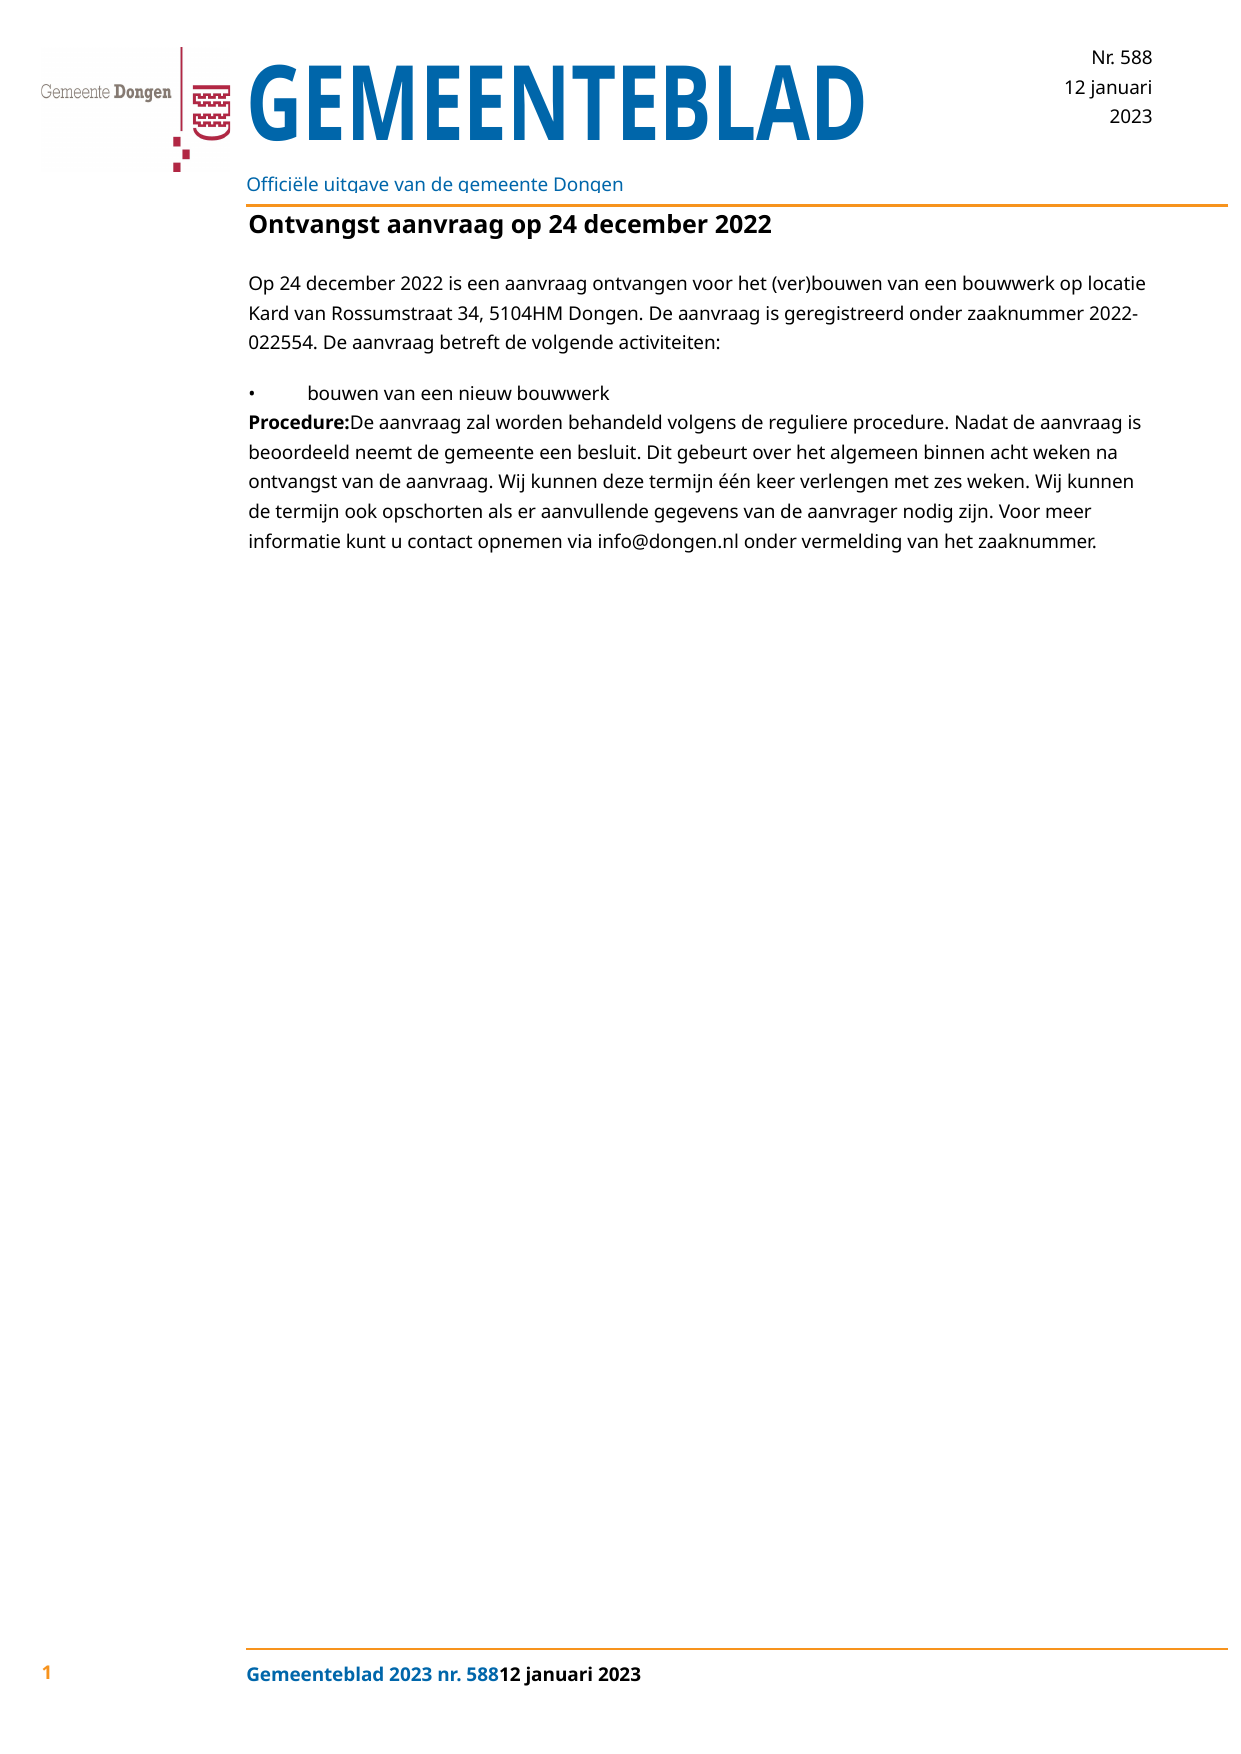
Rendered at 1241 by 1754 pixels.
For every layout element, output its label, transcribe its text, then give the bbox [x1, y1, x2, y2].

text Op 24 december 2022 is een aanvraag ontvangen voor het (ver)bouwen van een bouwwerk op locatie Kard van Rossumstraat 34, 5104HM Dongen. De aanvraag is geregistreerd onder zaaknummer 2022-022554. De aanvraag betreft de volgende activiteiten: [248, 270, 1152, 355]
picture [41, 47, 231, 172]
list bouwen van een nieuw bouwwerk [248, 380, 1152, 406]
text Ontvangst aanvraag op 24 december 2022 [248, 207, 1152, 241]
text Procedure:De aanvraag zal worden behandeld volgens de reguliere procedure. Nadat de aanvraag is beoordeeld neemt de gemeente een besluit. Dit gebeurt over het algemeen binnen acht weken na ontvangst van de aanvraag. Wij kunnen deze termijn één keer verlengen met zes weken. Wij kunnen de termijn ook opschorten als er aanvullende gegevens van de aanvrager nodig zijn. Voor meer informatie kunt u contact opnemen via info@dongen.nl onder vermelding van het zaaknummer. [248, 409, 1152, 553]
